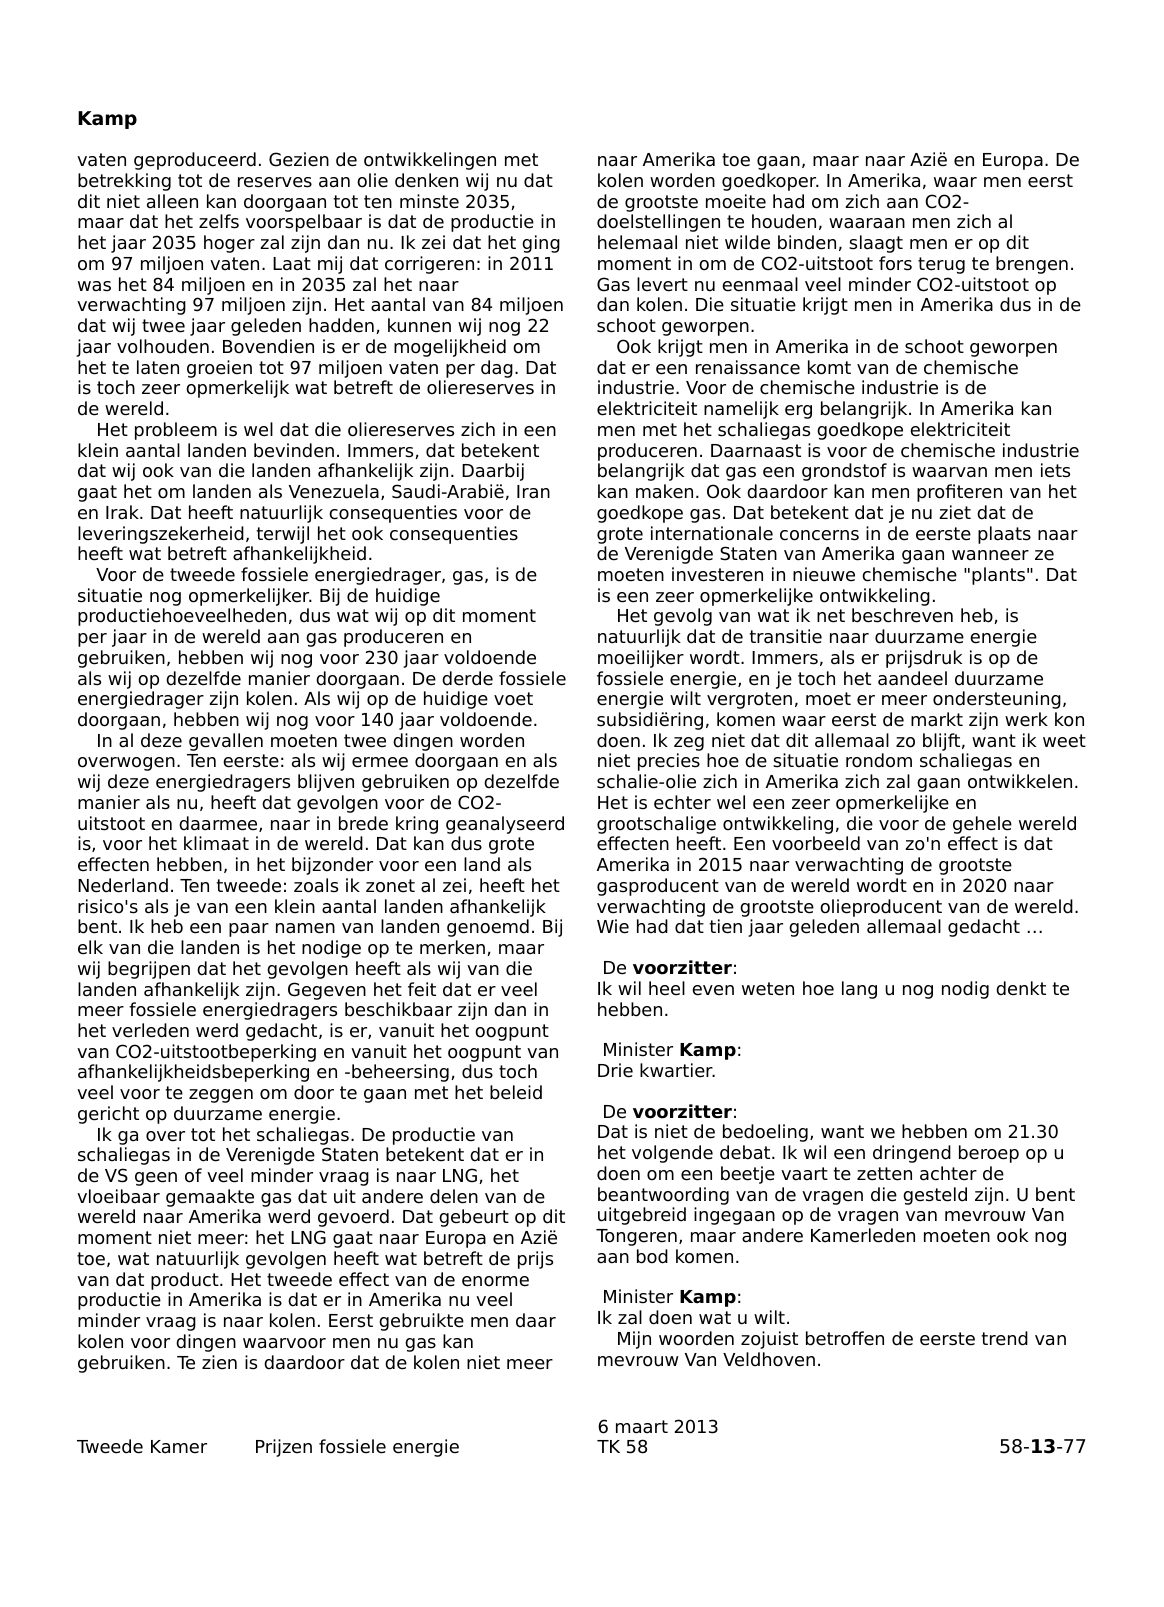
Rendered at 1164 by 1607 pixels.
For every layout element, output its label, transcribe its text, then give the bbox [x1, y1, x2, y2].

text naar Amerika toe gaan, maar naar Azië en Europa. De kolen worden goedkoper. In Amerika, waar men eerst de grootste moeite had om zich aan CO2-doelstellingen te houden, waaraan men zich al helemaal niet wilde binden, slaagt men er op dit moment in om de CO2-uitstoot fors terug te brengen. Gas levert nu eenmaal veel minder CO2-uitstoot op dan kolen. Die situatie krijgt men in Amerika dus in de schoot geworpen. [596, 150, 1087, 337]
text Voor de tweede fossiele energiedrager, gas, is de situatie nog opmerkelijker. Bij de huidige productiehoeveelheden, dus wat wij op dit moment per jaar in de wereld aan gas produceren en gebruiken, hebben wij nog voor 230 jaar voldoende als wij op dezelfde manier doorgaan. De derde fossiele energiedrager zijn kolen. Als wij op de huidige voet doorgaan, hebben wij nog voor 140 jaar voldoende. [77, 565, 567, 731]
text De voorzitter: [596, 958, 1087, 979]
text Ik ga over tot het schaliegas. De productie van schaliegas in de Verenigde Staten betekent dat er in de VS geen of veel minder vraag is naar LNG, het vloeibaar gemaakte gas dat uit andere delen van de wereld naar Amerika werd gevoerd. Dat gebeurt op dit moment niet meer: het LNG gaat naar Europa en Azië toe, wat natuurlijk gevolgen heeft wat betreft de prijs van dat product. Het tweede effect van de enorme productie in Amerika is dat er in Amerika nu veel minder vraag is naar kolen. Eerst gebruikte men daar kolen voor dingen waarvoor men nu gas kan gebruiken. Te zien is daardoor dat de kolen niet meer [77, 1124, 567, 1373]
text Drie kwartier. [596, 1061, 1087, 1082]
text Ik wil heel even weten hoe lang u nog nodig denkt te hebben. [596, 979, 1087, 1020]
text Het gevolg van wat ik net beschreven heb, is natuurlijk dat de transitie naar duurzame energie moeilijker wordt. Immers, als er prijsdruk is op de fossiele energie, en je toch het aandeel duurzame energie wilt vergroten, moet er meer ondersteuning, subsidiëring, komen waar eerst de markt zijn werk kon doen. Ik zeg niet dat dit allemaal zo blijft, want ik weet niet precies hoe de situatie rondom schaliegas en schalie-olie zich in Amerika zich zal gaan ontwikkelen. Het is echter wel een zeer opmerkelijke en grootschalige ontwikkeling, die voor de gehele wereld effecten heeft. Een voorbeeld van zo'n effect is dat Amerika in 2015 naar verwachting de grootste gasproducent van de wereld wordt en in 2020 naar verwachting de grootste olieproducent van de wereld. Wie had dat tien jaar geleden allemaal gedacht … [596, 606, 1087, 938]
text Minister Kamp: [596, 1287, 1087, 1308]
text In al deze gevallen moeten twee dingen worden overwogen. Ten eerste: als wij ermee doorgaan en als wij deze energiedragers blijven gebruiken op dezelfde manier als nu, heeft dat gevolgen voor de CO2-uitstoot en daarmee, naar in brede kring geanalyseerd is, voor het klimaat in de wereld. Dat kan dus grote effecten hebben, in het bijzonder voor een land als Nederland. Ten tweede: zoals ik zonet al zei, heeft het risico's als je van een klein aantal landen afhankelijk bent. Ik heb een paar namen van landen genoemd. Bij elk van die landen is het nodige op te merken, maar wij begrijpen dat het gevolgen heeft als wij van die landen afhankelijk zijn. Gegeven het feit dat er veel meer fossiele energiedragers beschikbaar zijn dan in het verleden werd gedacht, is er, vanuit het oogpunt van CO2-uitstootbeperking en vanuit het oogpunt van afhankelijkheidsbeperking en -beheersing, dus toch veel voor te zeggen om door te gaan met het beleid gericht op duurzame energie. [77, 731, 567, 1124]
text Minister Kamp: [596, 1040, 1087, 1061]
text De voorzitter: [596, 1102, 1087, 1122]
text Mijn woorden zojuist betroffen de eerste trend van mevrouw Van Veldhoven. [596, 1329, 1087, 1370]
text Dat is niet de bedoeling, want we hebben om 21.30 het volgende debat. Ik wil een dringend beroep op u doen om een beetje vaart te zetten achter de beantwoording van de vragen die gesteld zijn. U bent uitgebreid ingegaan op de vragen van mevrouw Van Tongeren, maar andere Kamerleden moeten ook nog aan bod komen. [596, 1122, 1087, 1267]
text Ik zal doen wat u wilt. [596, 1308, 1087, 1329]
text vaten geproduceerd. Gezien de ontwikkelingen met betrekking tot de reserves aan olie denken wij nu dat dit niet alleen kan doorgaan tot ten minste 2035, maar dat het zelfs voorspelbaar is dat de productie in het jaar 2035 hoger zal zijn dan nu. Ik zei dat het ging om 97 miljoen vaten. Laat mij dat corrigeren: in 2011 was het 84 miljoen en in 2035 zal het naar verwachting 97 miljoen zijn. Het aantal van 84 miljoen dat wij twee jaar geleden hadden, kunnen wij nog 22 jaar volhouden. Bovendien is er de mogelijkheid om het te laten groeien tot 97 miljoen vaten per dag. Dat is toch zeer opmerkelijk wat betreft de oliereserves in de wereld. [77, 150, 567, 420]
text Ook krijgt men in Amerika in de schoot geworpen dat er een renaissance komt van de chemische industrie. Voor de chemische industrie is de elektriciteit namelijk erg belangrijk. In Amerika kan men met het schaliegas goedkope elektriciteit produceren. Daarnaast is voor de chemische industrie belangrijk dat gas een grondstof is waarvan men iets kan maken. Ook daardoor kan men profiteren van het goedkope gas. Dat betekent dat je nu ziet dat de grote internationale concerns in de eerste plaats naar de Verenigde Staten van Amerika gaan wanneer ze moeten investeren in nieuwe chemische "plants". Dat is een zeer opmerkelijke ontwikkeling. [596, 337, 1087, 606]
text Het probleem is wel dat die oliereserves zich in een klein aantal landen bevinden. Immers, dat betekent dat wij ook van die landen afhankelijk zijn. Daarbij gaat het om landen als Venezuela, Saudi-Arabië, Iran en Irak. Dat heeft natuurlijk consequenties voor de leveringszekerheid, terwijl het ook consequenties heeft wat betreft afhankelijkheid. [77, 420, 567, 565]
